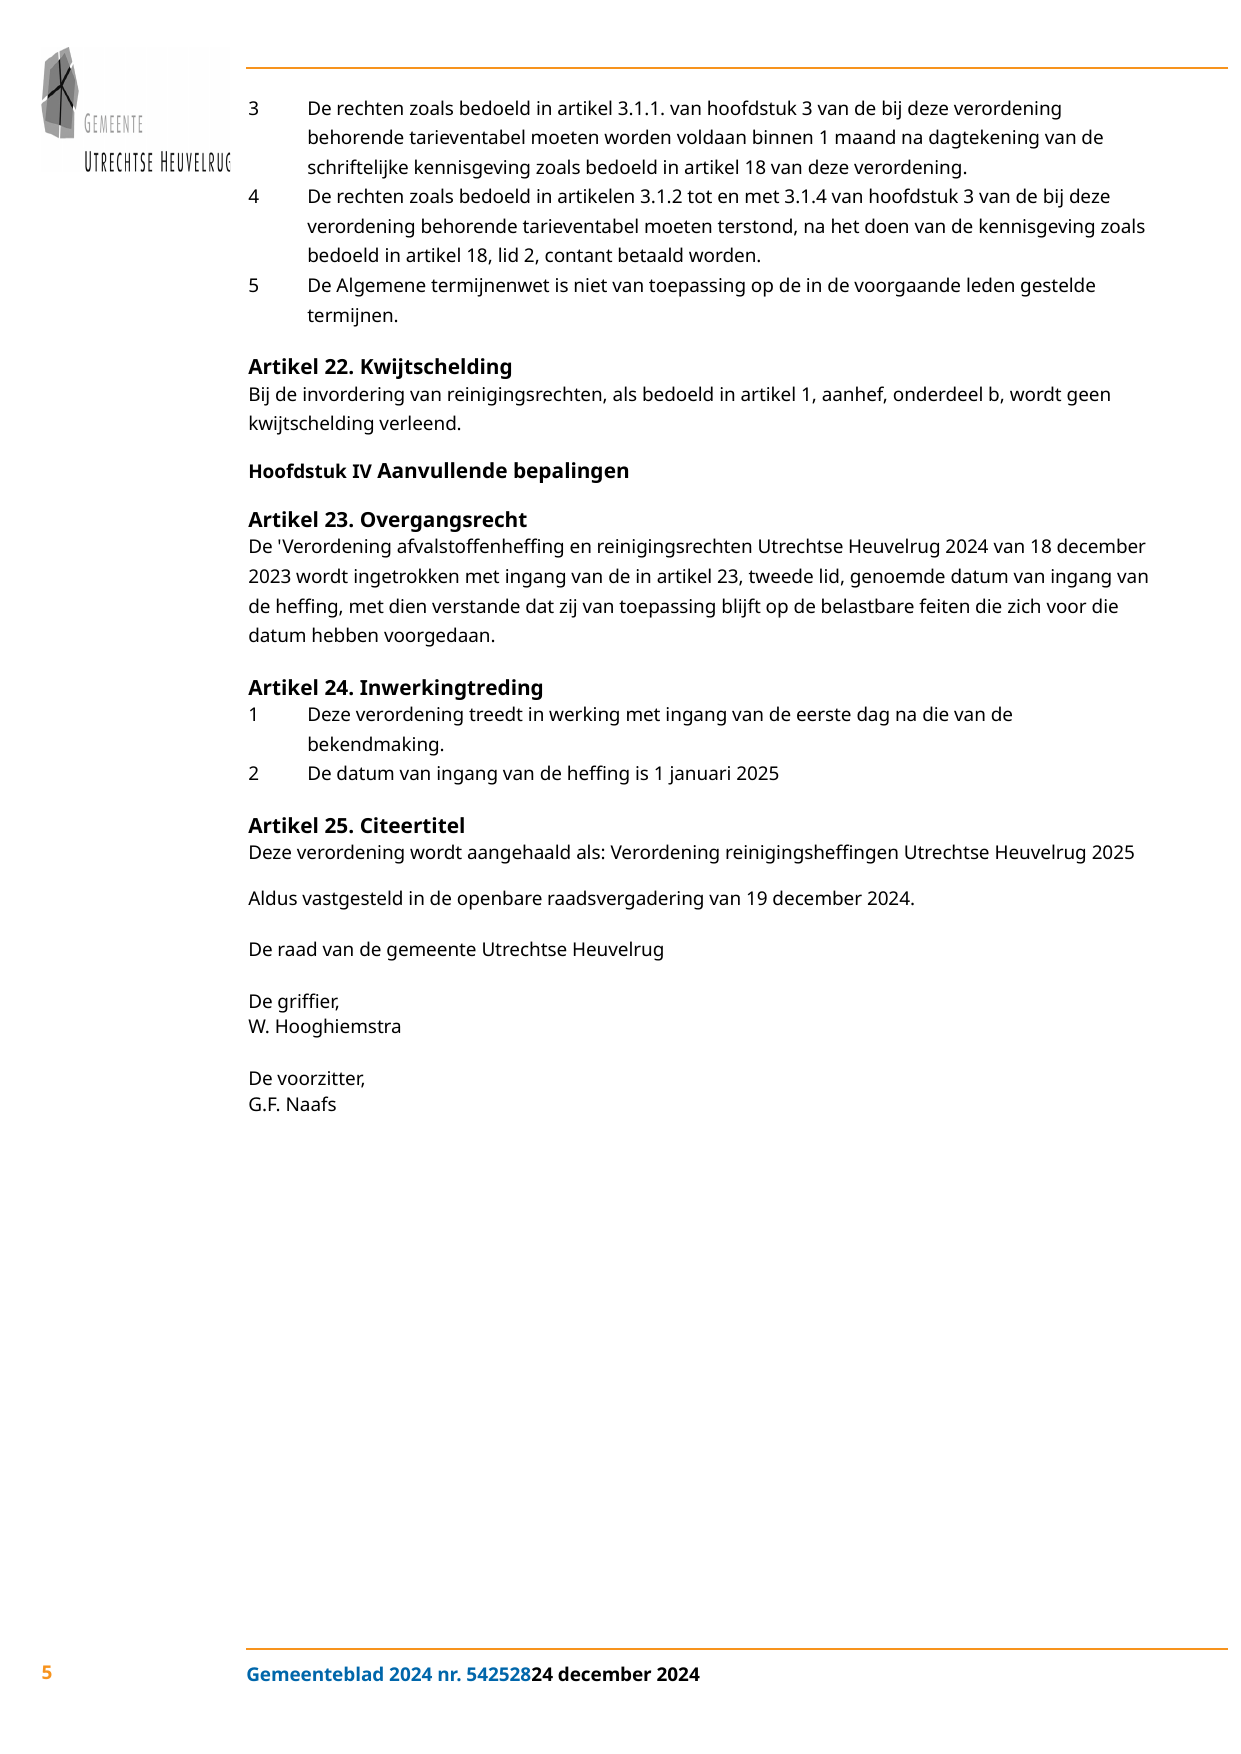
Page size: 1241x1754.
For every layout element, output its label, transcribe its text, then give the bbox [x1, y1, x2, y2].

text Artikel 22. Kwijtschelding [248, 352, 1152, 381]
text Deze verordening wordt aangehaald als: Verordening reinigingsheffingen Utrechtse Heuvelrug 2025 [248, 839, 1152, 865]
list De datum van ingang van de heffing is 1 januari 2025 [248, 760, 1152, 786]
list De Algemene termijnenwet is niet van toepassing op de in de voorgaande leden gestelde termijnen. [248, 272, 1152, 328]
text Aldus vastgesteld in de openbare raadsvergadering van 19 december 2024. [248, 885, 1152, 911]
list De rechten zoals bedoeld in artikelen 3.1.2 tot en met 3.1.4 van hoofdstuk 3 van de bij deze verordening behorende tarieventabel moeten terstond, na het doen van de kennisgeving zoals bedoeld in artikel 18, lid 2, contant betaald worden. [248, 183, 1152, 268]
text W. Hooghiemstra [248, 1013, 1152, 1039]
text Artikel 25. Citeertitel [248, 811, 1152, 839]
text De griffier, [248, 988, 1152, 1013]
text Artikel 24. Inwerkingtreding [248, 673, 1152, 701]
text Bij de invordering van reinigingsrechten, als bedoeld in artikel 1, aanhef, onderdeel b, wordt geen kwijtschelding verleend. [248, 381, 1152, 436]
list Deze verordening treedt in werking met ingang van de eerste dag na die van de bekendmaking. [248, 701, 1152, 757]
text De raad van de gemeente Utrechtse Heuvelrug [248, 936, 1152, 962]
text G.F. Naafs [248, 1091, 1152, 1116]
text De 'Verordening afvalstoffenheffing en reinigingsrechten Utrechtse Heuvelrug 2024 van 18 december 2023 wordt ingetrokken met ingang van de in artikel 23, tweede lid, genoemde datum van ingang van de heffing, met dien verstande dat zij van toepassing blijft op de belastbare feiten die zich voor die datum hebben voorgedaan. [248, 534, 1152, 648]
text Artikel 23. Overgangsrecht [248, 505, 1152, 534]
text Hoofdstuk IV Aanvullende bepalingen [248, 456, 1152, 484]
picture [41, 47, 231, 172]
text De voorzitter, [248, 1065, 1152, 1091]
list De rechten zoals bedoeld in artikel 3.1.1. van hoofdstuk 3 van de bij deze verordening behorende tarieventabel moeten worden voldaan binnen 1 maand na dagtekening van de schriftelijke kennisgeving zoals bedoeld in artikel 18 van deze verordening. [248, 95, 1152, 180]
